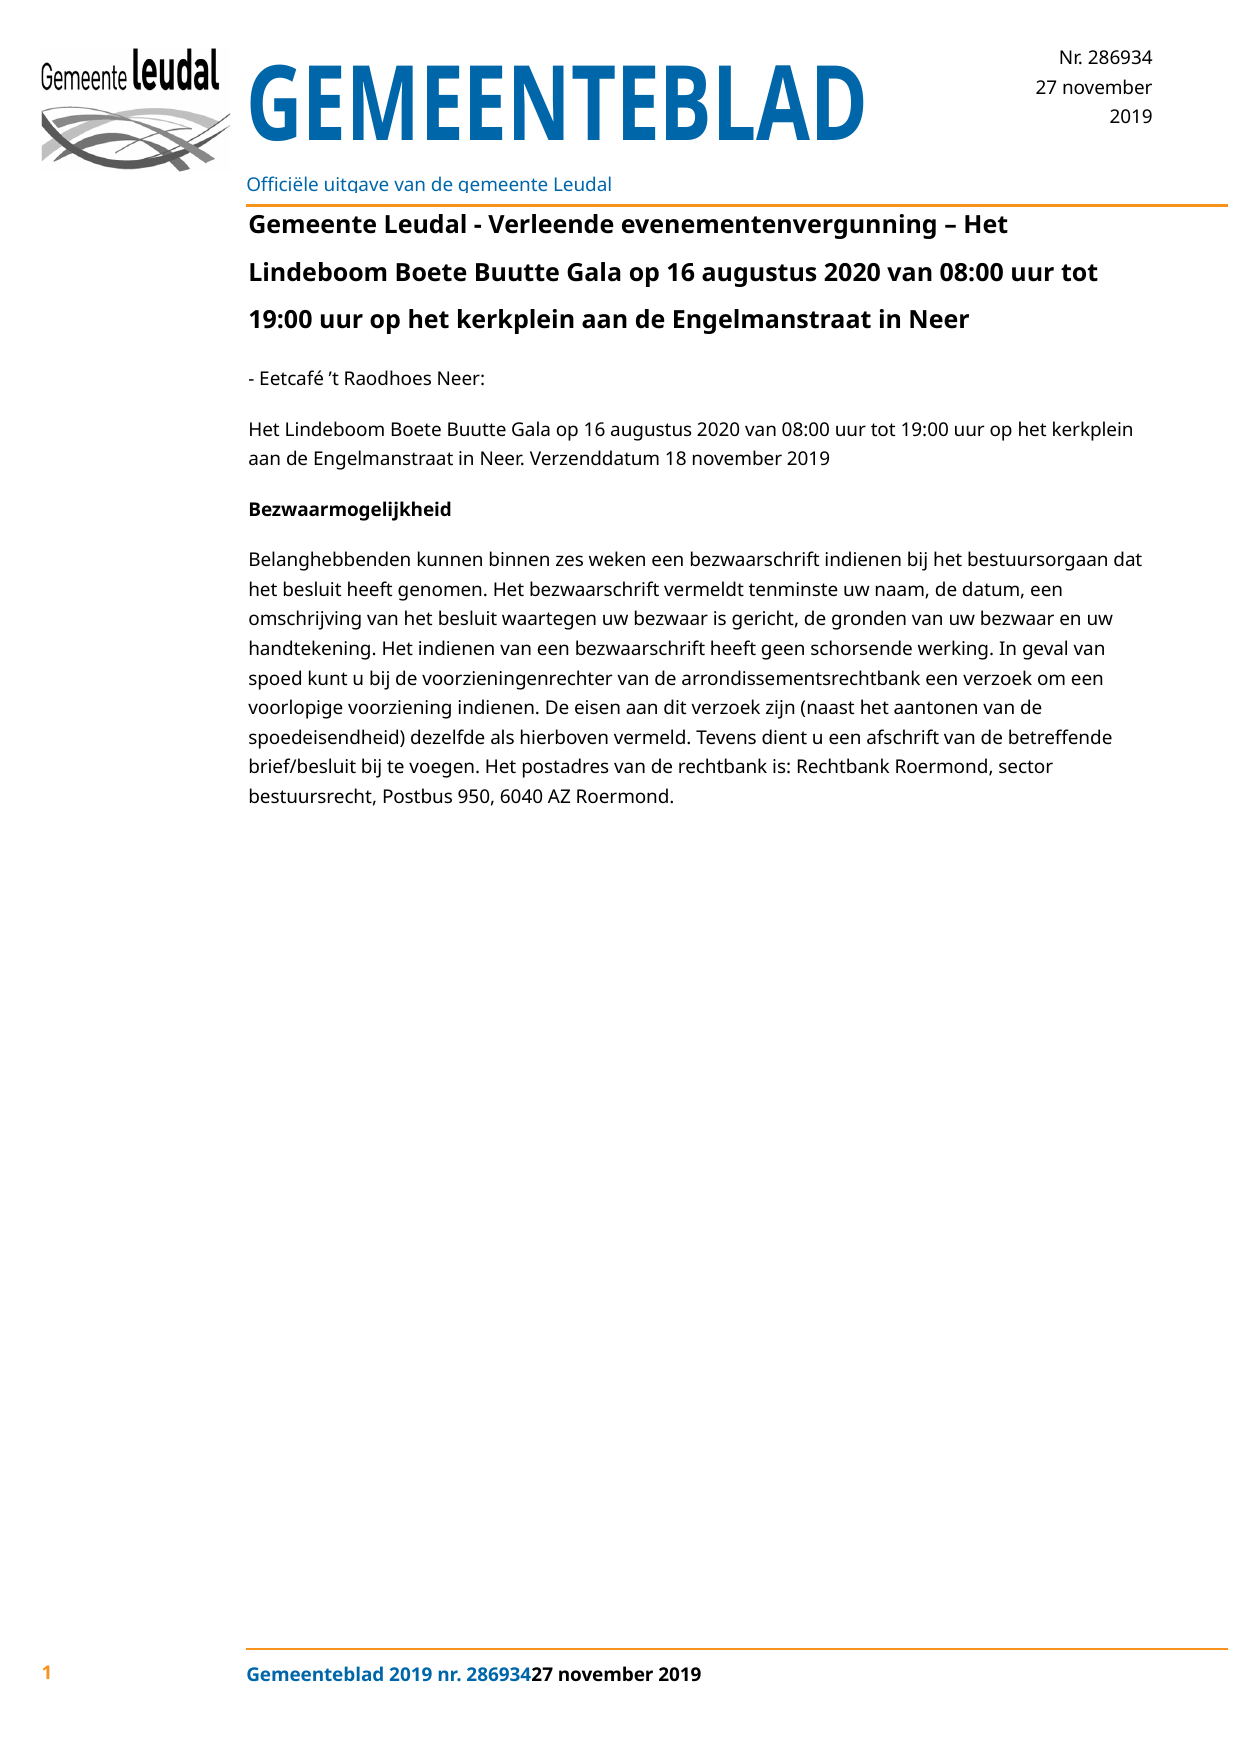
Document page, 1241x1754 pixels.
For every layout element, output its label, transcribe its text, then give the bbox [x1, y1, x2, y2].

text - Eetcafé ’t Raodhoes Neer: [248, 366, 1152, 391]
text Het Lindeboom Boete Buutte Gala op 16 augustus 2020 van 08:00 uur tot 19:00 uur op het kerkplein aan de Engelmanstraat in Neer. Verzenddatum 18 november 2019 [248, 416, 1152, 471]
text Gemeente Leudal - Verleende evenementenvergunning – Het Lindeboom Boete Buutte Gala op 16 augustus 2020 van 08:00 uur tot 19:00 uur op het kerkplein aan de Engelmanstraat in Neer [248, 207, 1152, 336]
text Bezwaarmogelijkheid [248, 496, 1152, 522]
picture [41, 47, 231, 172]
text Belanghebbenden kunnen binnen zes weken een bezwaarschrift indienen bij het bestuursorgaan dat het besluit heeft genomen. Het bezwaarschrift vermeldt tenminste uw naam, de datum, een omschrijving van het besluit waartegen uw bezwaar is gericht, de gronden van uw bezwaar en uw handtekening. Het indienen van een bezwaarschrift heeft geen schorsende werking. In geval van spoed kunt u bij de voorzieningenrechter van de arrondissementsrechtbank een verzoek om een voorlopige voorziening indienen. De eisen aan dit verzoek zijn (naast het aantonen van de spoedeisendheid) dezelfde als hierboven vermeld. Tevens dient u een afschrift van de betreffende brief/besluit bij te voegen. Het postadres van de rechtbank is: Rechtbank Roermond, sector bestuursrecht, Postbus 950, 6040 AZ Roermond. [248, 546, 1152, 809]
